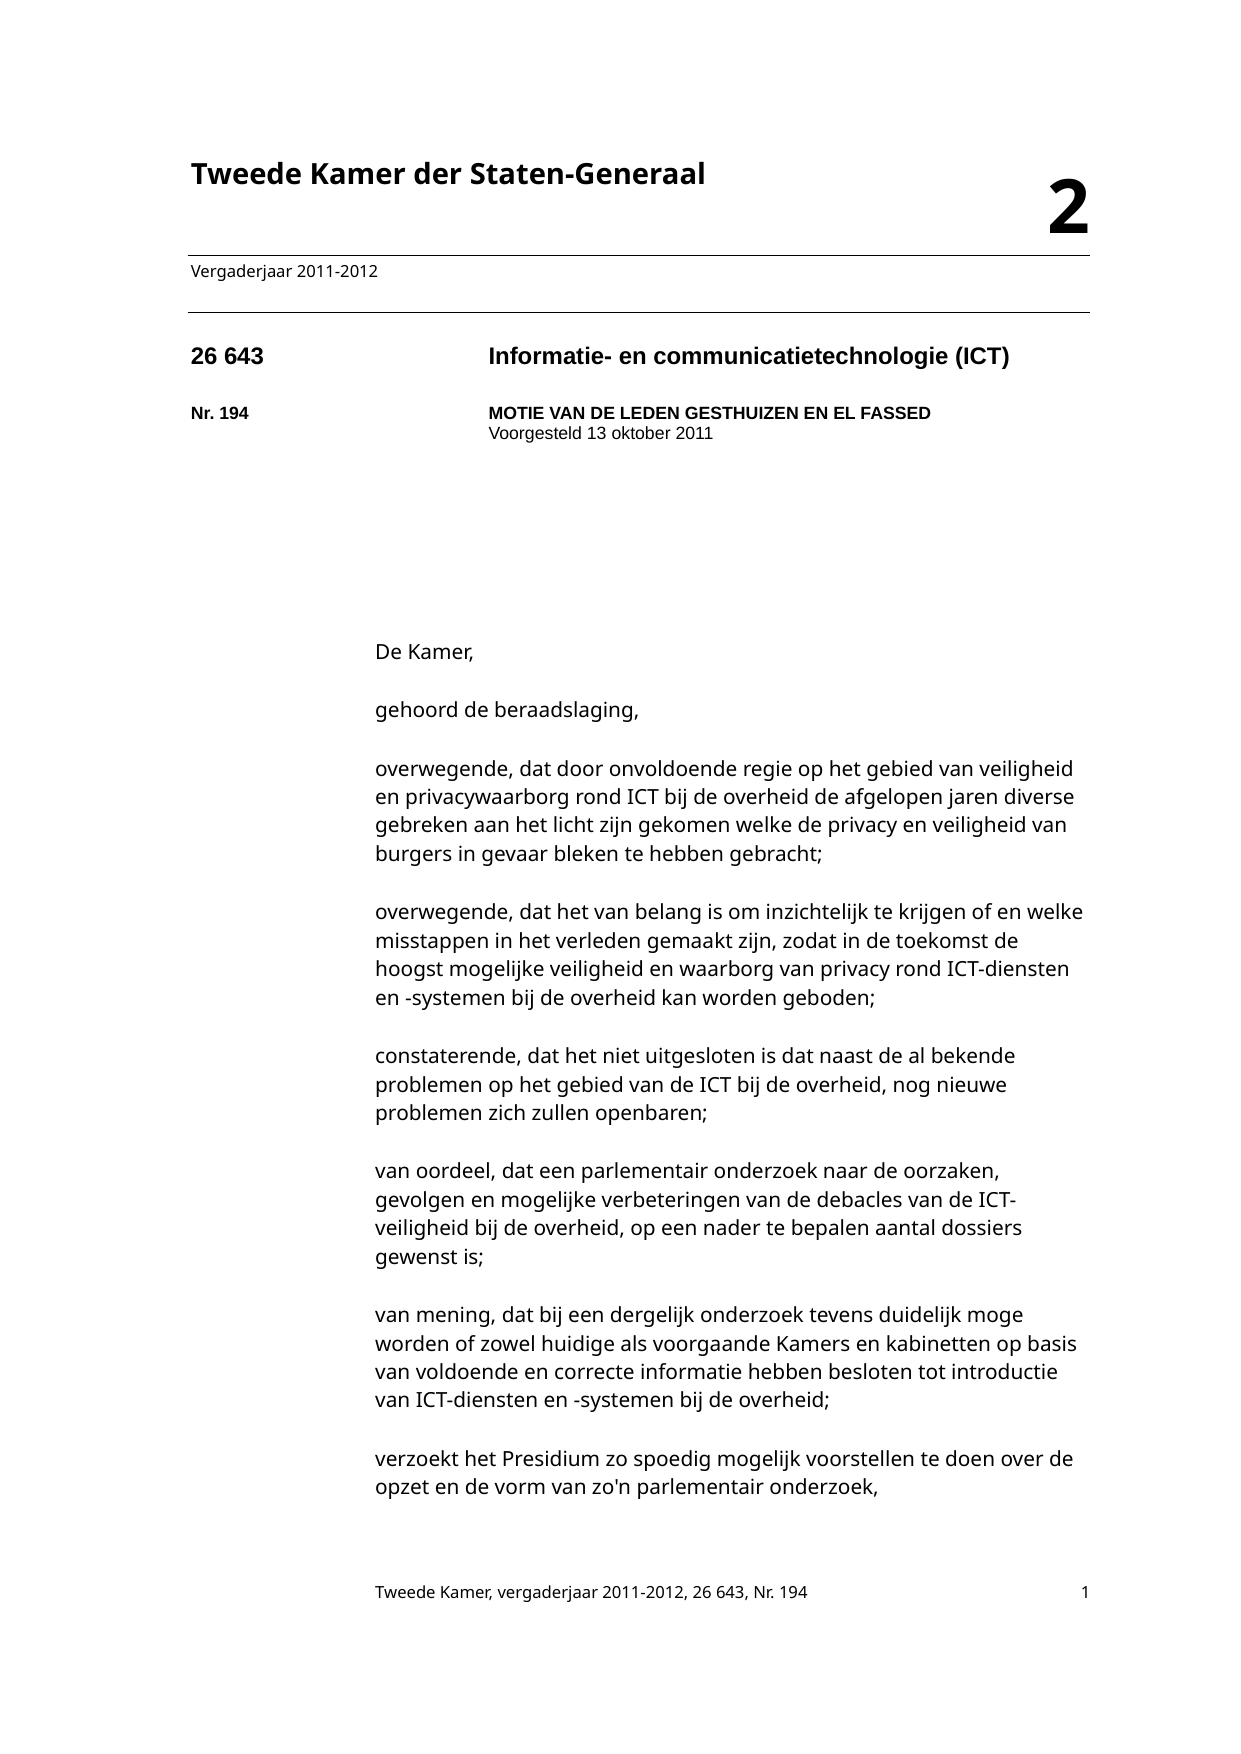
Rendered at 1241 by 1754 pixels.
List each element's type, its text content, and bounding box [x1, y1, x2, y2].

table_header 2 [910, 150, 1090, 255]
text van mening, dat bij een dergelijk onderzoek tevens duidelijk moge worden of zowel huidige als voorgaande Kamers en kabinetten op basis van voldoende en correcte informatie hebben besloten tot introductie van ICT-diensten en -systemen bij de overheid; [375, 1300, 1090, 1414]
table_cell 26 643 [188, 339, 485, 399]
text overwegende, dat het van belang is om inzichtelijk te krijgen of en welke misstappen in het verleden gemaakt zijn, zodat in de toekomst de hoogst mogelijke veiligheid en waarborg van privacy rond ICT-diensten en -systemen bij de overheid kan worden geboden; [375, 897, 1090, 1011]
text De Kamer, [375, 637, 1090, 665]
table_cell MOTIE VAN DE LEDEN GESTHUIZEN EN EL FASSED Voorgesteld 13 oktober 2011 [485, 399, 1090, 518]
text gehoord de beraadslaging, [375, 695, 1090, 724]
table_cell Nr. 194 [188, 399, 485, 518]
table_header Tweede Kamer der Staten-Generaal [188, 150, 909, 255]
table_cell [485, 256, 1090, 312]
text verzoekt het Presidium zo spoedig mogelijk voorstellen te doen over de opzet en de vorm van zo'n parlementair onderzoek, [375, 1444, 1090, 1501]
table_cell [485, 313, 1090, 339]
table_cell Informatie- en communicatietechnologie (ICT) [485, 339, 1090, 399]
table_cell Vergaderjaar 2011-2012 [188, 256, 485, 312]
text van oordeel, dat een parlementair onderzoek naar de oorzaken, gevolgen en mogelijke verbeteringen van de debacles van de ICT-veiligheid bij de overheid, op een nader te bepalen aantal dossiers gewenst is; [375, 1157, 1090, 1270]
text overwegende, dat door onvoldoende regie op het gebied van veiligheid en privacywaarborg rond ICT bij de overheid de afgelopen jaren diverse gebreken aan het licht zijn gekomen welke de privacy en veiligheid van burgers in gevaar bleken te hebben gebracht; [375, 754, 1090, 867]
table_cell [188, 313, 485, 339]
text constaterende, dat het niet uitgesloten is dat naast de al bekende problemen op het gebied van de ICT bij de overheid, nog nieuwe problemen zich zullen openbaren; [375, 1041, 1090, 1127]
